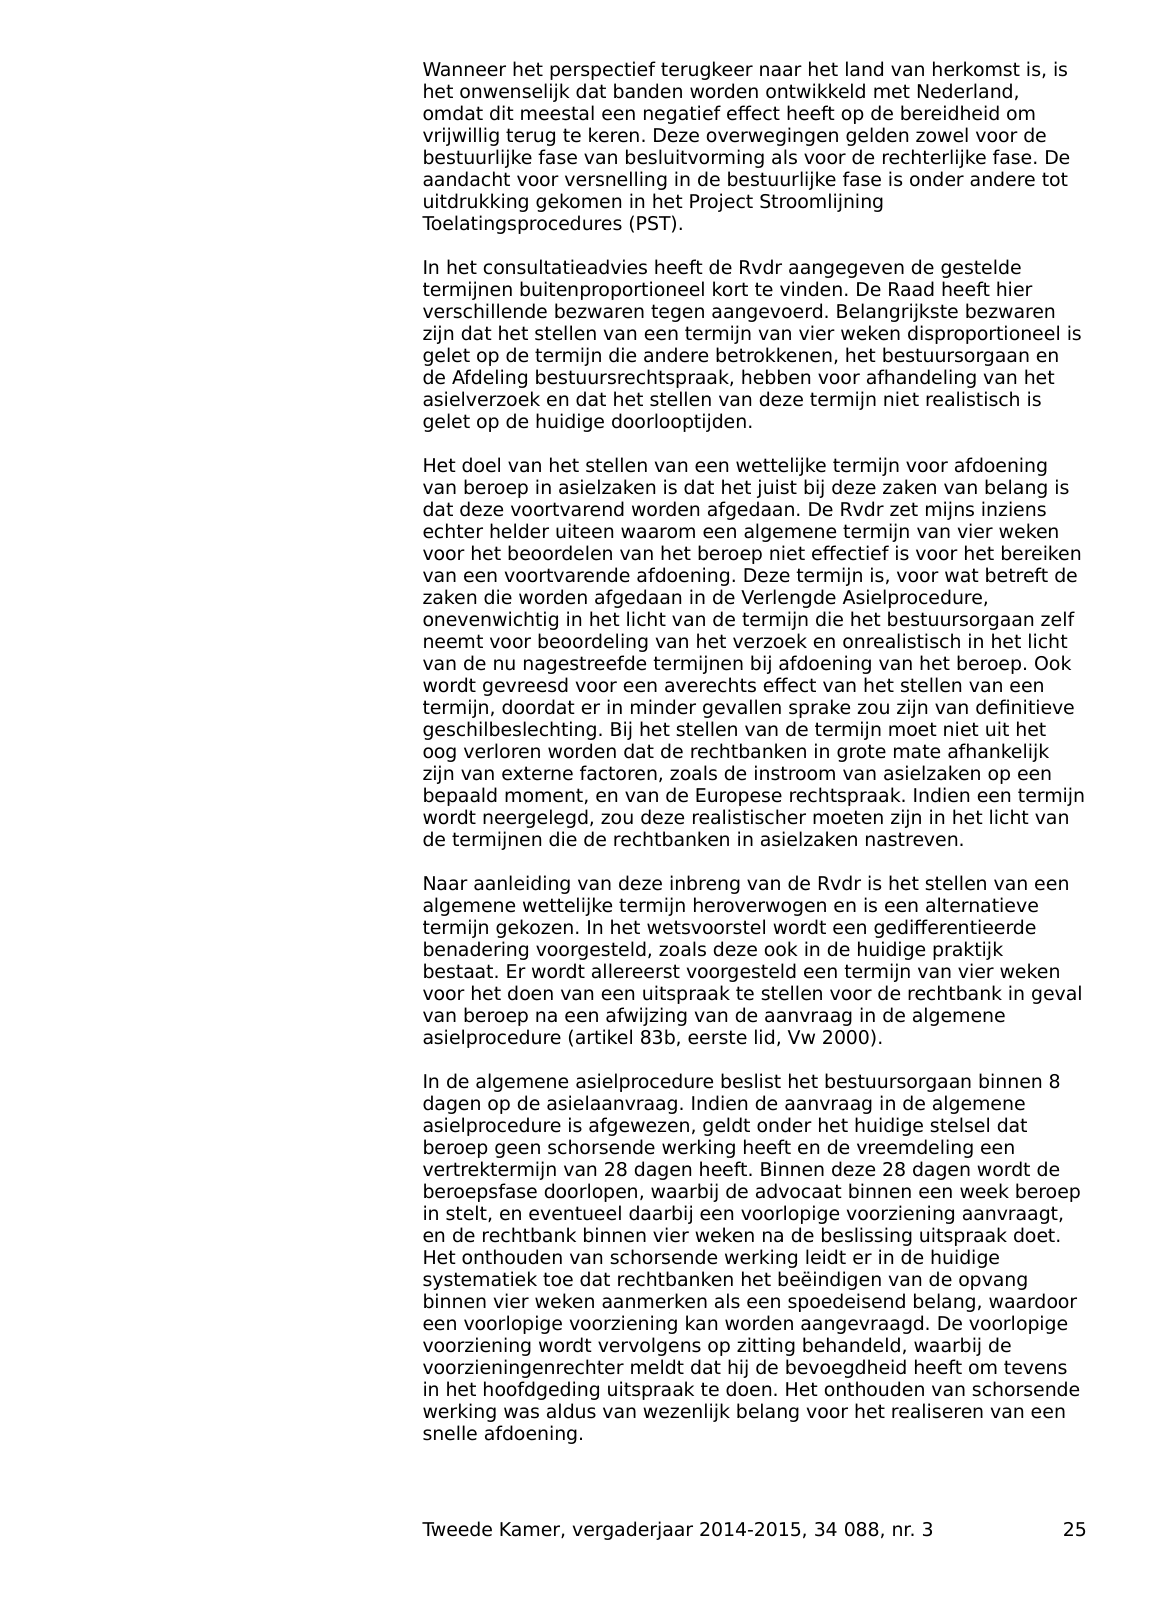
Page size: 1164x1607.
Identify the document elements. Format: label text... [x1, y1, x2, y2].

text In de algemene asielprocedure beslist het bestuursorgaan binnen 8 dagen op de asielaanvraag. Indien de aanvraag in de algemene asielprocedure is afgewezen, geldt onder het huidige stelsel dat beroep geen schorsende werking heeft en de vreemdeling een vertrektermijn van 28 dagen heeft. Binnen deze 28 dagen wordt de beroepsfase doorlopen, waarbij de advocaat binnen een week beroep in stelt, en eventueel daarbij een voorlopige voorziening aanvraagt, en de rechtbank binnen vier weken na de beslissing uitspraak doet. Het onthouden van schorsende werking leidt er in de huidige systematiek toe dat rechtbanken het beëindigen van de opvang binnen vier weken aanmerken als een spoedeisend belang, waardoor een voorlopige voorziening kan worden aangevraagd. De voorlopige voorziening wordt vervolgens op zitting behandeld, waarbij de voorzieningenrechter meldt dat hij de bevoegdheid heeft om tevens in het hoofdgeding uitspraak te doen. Het onthouden van schorsende werking was aldus van wezenlijk belang voor het realiseren van een snelle afdoening. [422, 1071, 1087, 1444]
text Het doel van het stellen van een wettelijke termijn voor afdoening van beroep in asielzaken is dat het juist bij deze zaken van belang is dat deze voortvarend worden afgedaan. De Rvdr zet mijns inziens echter helder uiteen waarom een algemene termijn van vier weken voor het beoordelen van het beroep niet effectief is voor het bereiken van een voortvarende afdoening. Deze termijn is, voor wat betreft de zaken die worden afgedaan in de Verlengde Asielprocedure, onevenwichtig in het licht van de termijn die het bestuursorgaan zelf neemt voor beoordeling van het verzoek en onrealistisch in het licht van de nu nagestreefde termijnen bij afdoening van het beroep. Ook wordt gevreesd voor een averechts effect van het stellen van een termijn, doordat er in minder gevallen sprake zou zijn van definitieve geschilbeslechting. Bij het stellen van de termijn moet niet uit het oog verloren worden dat de rechtbanken in grote mate afhankelijk zijn van externe factoren, zoals de instroom van asielzaken op een bepaald moment, en van de Europese rechtspraak. Indien een termijn wordt neergelegd, zou deze realistischer moeten zijn in het licht van de termijnen die de rechtbanken in asielzaken nastreven. [422, 455, 1087, 851]
text In het consultatieadvies heeft de Rvdr aangegeven de gestelde termijnen buitenproportioneel kort te vinden. De Raad heeft hier verschillende bezwaren tegen aangevoerd. Belangrijkste bezwaren zijn dat het stellen van een termijn van vier weken disproportioneel is gelet op de termijn die andere betrokkenen, het bestuursorgaan en de Afdeling bestuursrechtspraak, hebben voor afhandeling van het asielverzoek en dat het stellen van deze termijn niet realistisch is gelet op de huidige doorlooptijden. [422, 257, 1087, 433]
text Naar aanleiding van deze inbreng van de Rvdr is het stellen van een algemene wettelijke termijn heroverwogen en is een alternatieve termijn gekozen. In het wetsvoorstel wordt een gedifferentieerde benadering voorgesteld, zoals deze ook in de huidige praktijk bestaat. Er wordt allereerst voorgesteld een termijn van vier weken voor het doen van een uitspraak te stellen voor de rechtbank in geval van beroep na een afwijzing van de aanvraag in de algemene asielprocedure (artikel 83b, eerste lid, Vw 2000). [422, 873, 1087, 1049]
text Wanneer het perspectief terugkeer naar het land van herkomst is, is het onwenselijk dat banden worden ontwikkeld met Nederland, omdat dit meestal een negatief effect heeft op de bereidheid om vrijwillig terug te keren. Deze overwegingen gelden zowel voor de bestuurlijke fase van besluitvorming als voor de rechterlijke fase. De aandacht voor versnelling in de bestuurlijke fase is onder andere tot uitdrukking gekomen in het Project Stroomlijning Toelatingsprocedures (PST). [422, 59, 1087, 235]
